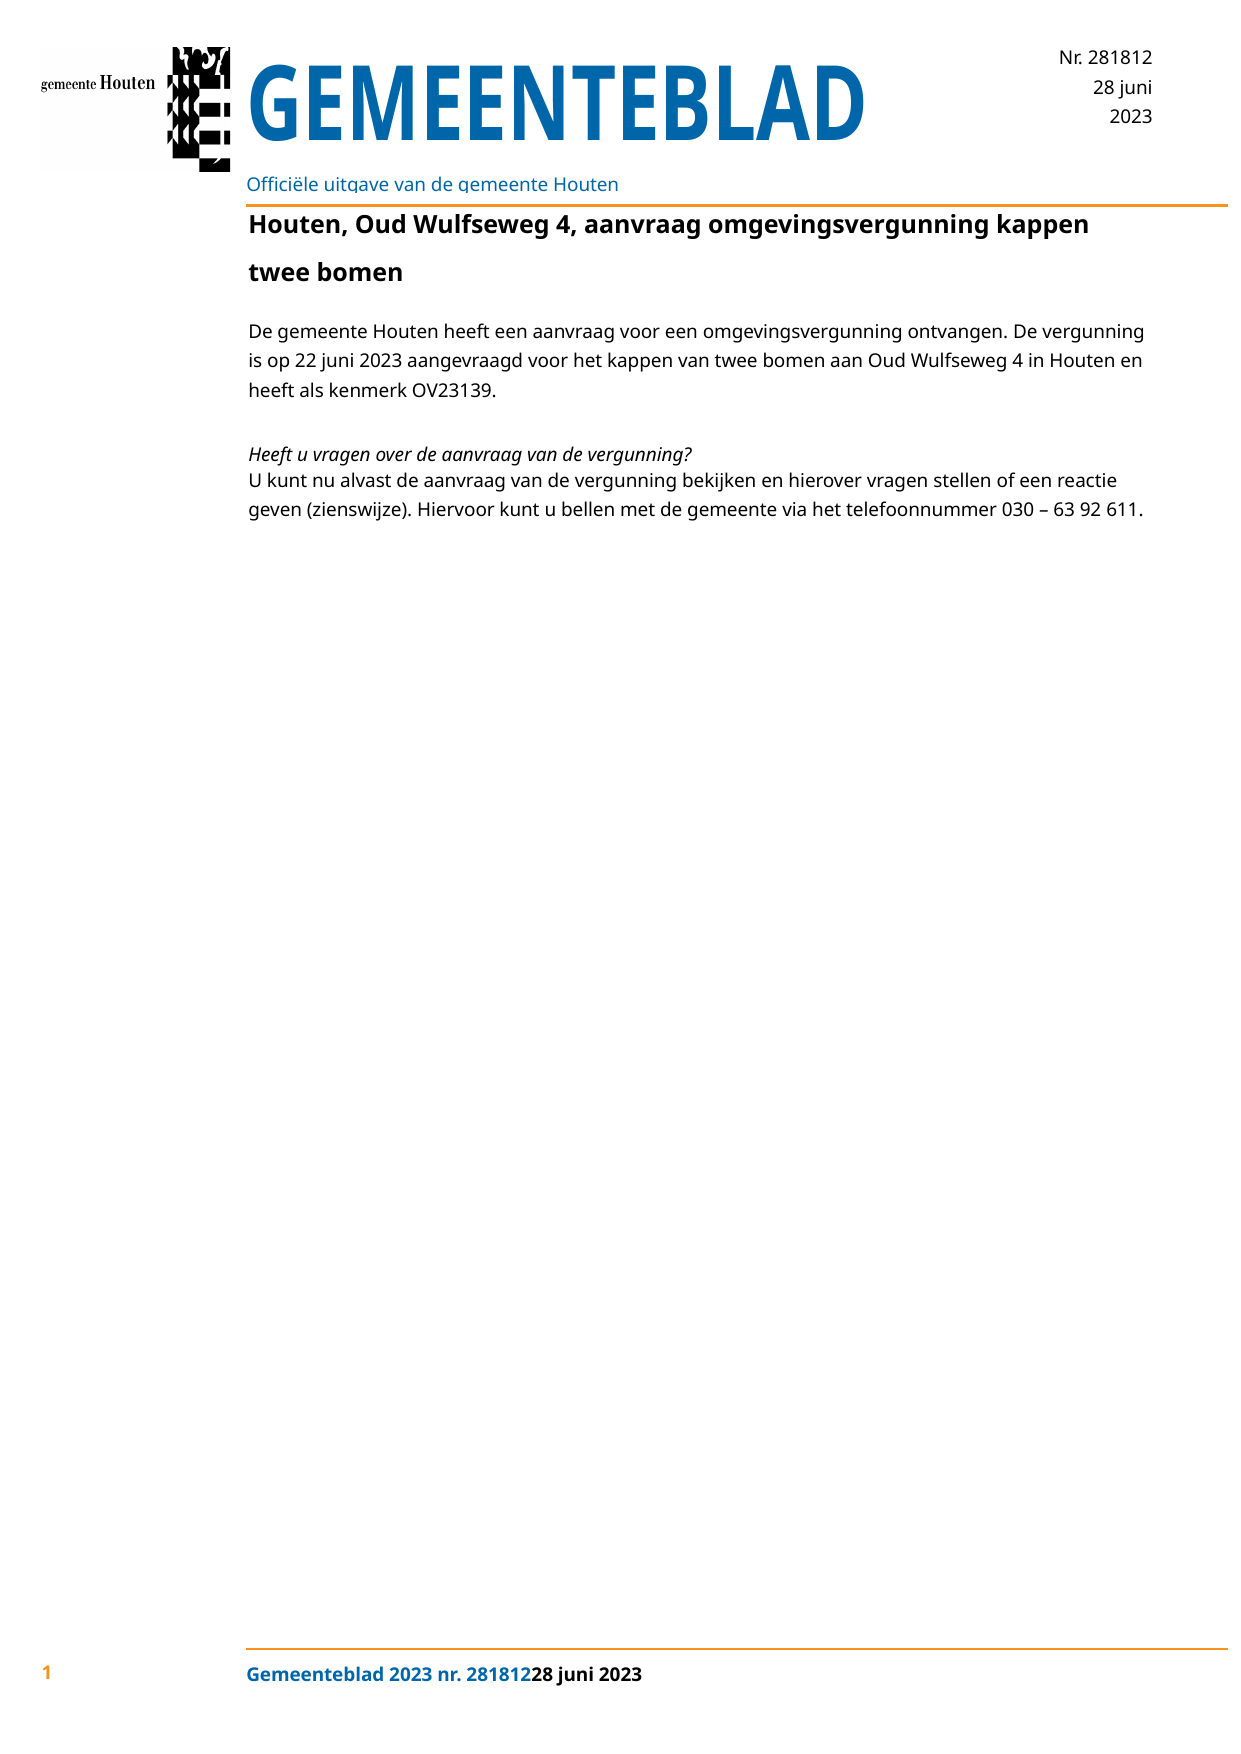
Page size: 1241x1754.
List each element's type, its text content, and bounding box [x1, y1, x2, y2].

text Houten, Oud Wulfseweg 4, aanvraag omgevingsvergunning kappen twee bomen [248, 207, 1152, 288]
text Heeft u vragen over de aanvraag van de vergunning? [248, 441, 1152, 467]
text U kunt nu alvast de aanvraag van de vergunning bekijken en hierover vragen stellen of een reactie geven (zienswijze). Hiervoor kunt u bellen met de gemeente via het telefoonnummer 030 – 63 92 611. [248, 467, 1152, 522]
text De gemeente Houten heeft een aanvraag voor een omgevingsvergunning ontvangen. De vergunning is op 22 juni 2023 aangevraagd voor het kappen van twee bomen aan Oud Wulfseweg 4 in Houten en heeft als kenmerk OV23139. [248, 318, 1152, 403]
picture [41, 47, 231, 172]
